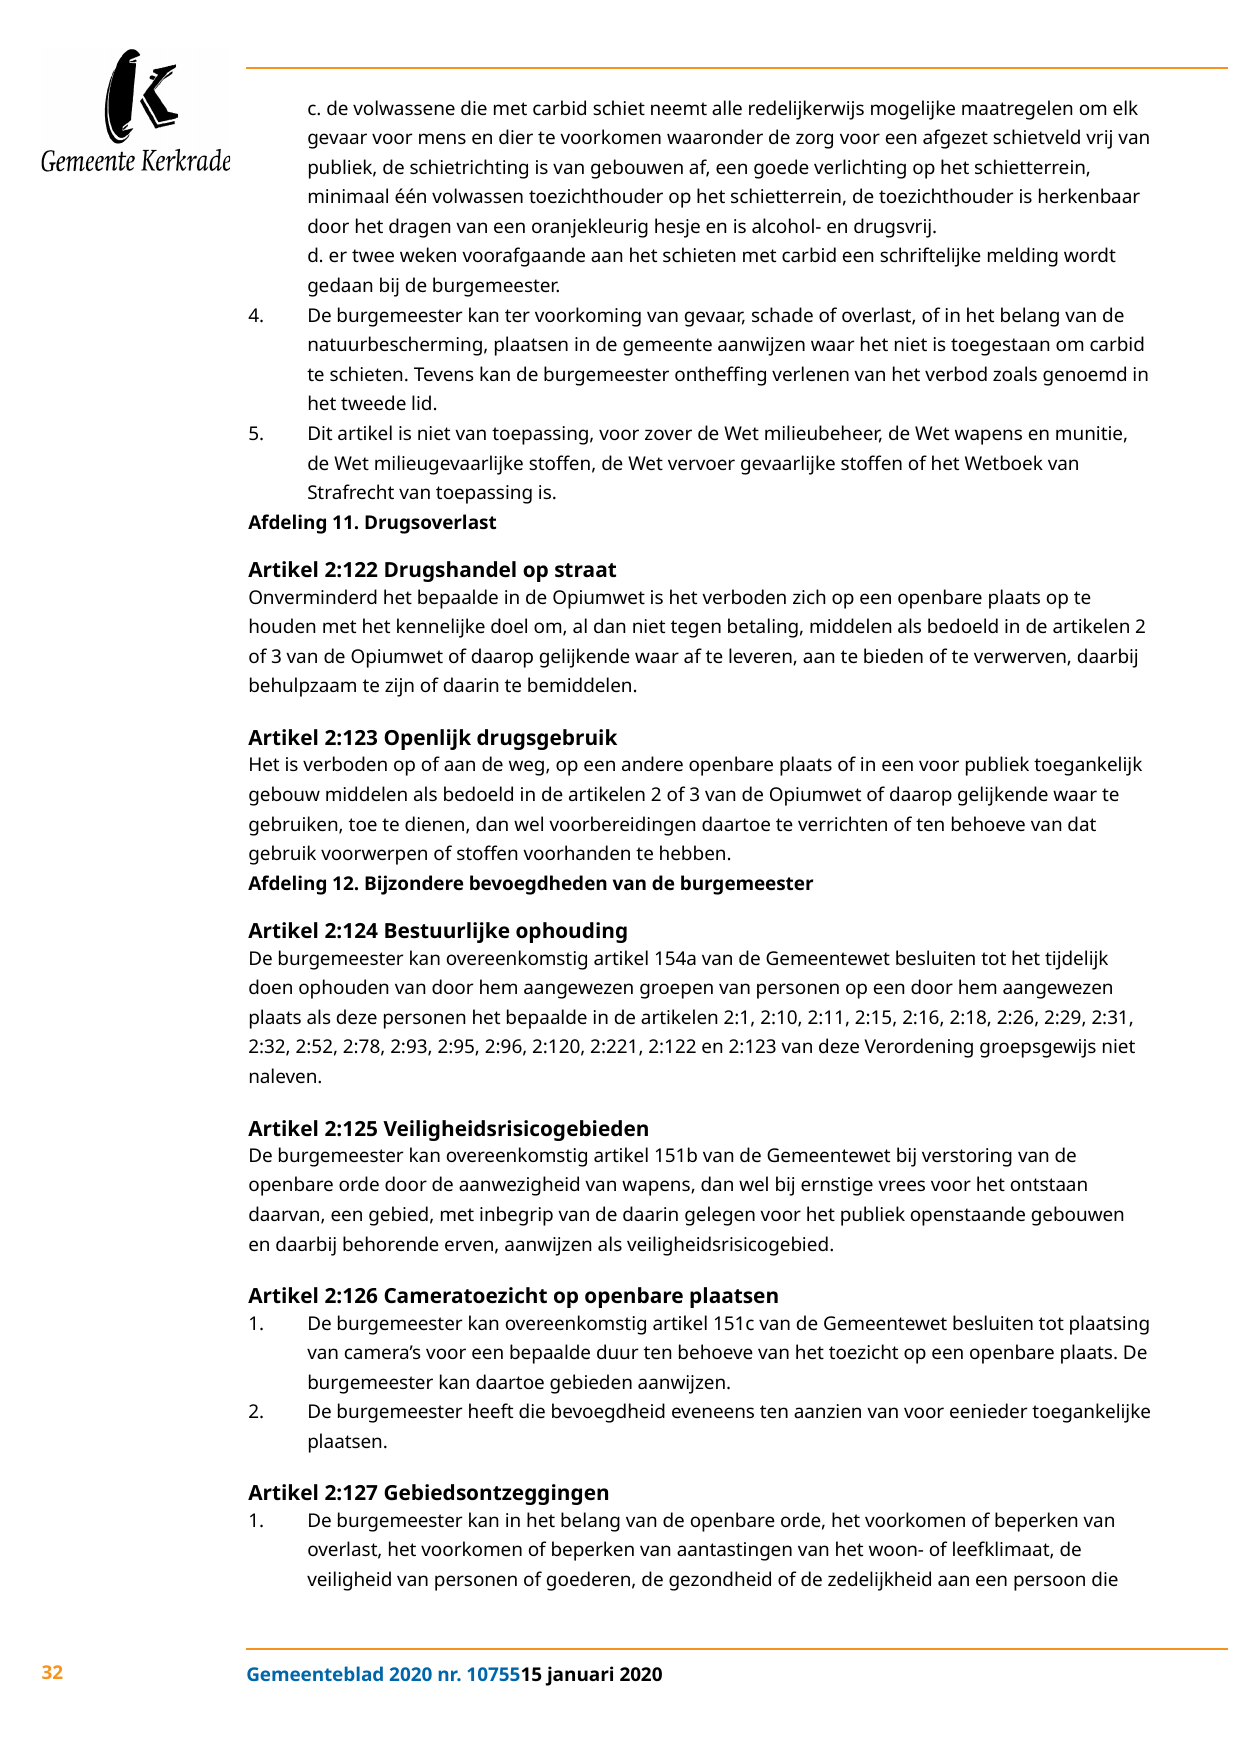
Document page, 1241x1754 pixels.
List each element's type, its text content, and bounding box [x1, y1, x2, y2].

list De burgemeester kan overeenkomstig artikel 151c van de Gemeentewet besluiten tot plaatsing van camera’s voor een bepaalde duur ten behoeve van het toezicht op een openbare plaats. De burgemeester kan daartoe gebieden aanwijzen. [248, 1310, 1152, 1394]
list Dit artikel is niet van toepassing, voor zover de Wet milieubeheer, de Wet wapens en munitie, de Wet milieugevaarlijke stoffen, de Wet vervoer gevaarlijke stoffen of het Wetboek van Strafrecht van toepassing is. [248, 420, 1152, 505]
text Afdeling 11. Drugsoverlast [248, 509, 1152, 535]
list d. er twee weken voorafgaande aan het schieten met carbid een schriftelijke melding wordt gedaan bij de burgemeester. [248, 243, 1152, 298]
text Artikel 2:124 Bestuurlijke ophouding [248, 916, 1152, 945]
list De burgemeester kan in het belang van de openbare orde, het voorkomen of beperken van overlast, het voorkomen of beperken van aantastingen van het woon- of leefklimaat, de veiligheid van personen of goederen, de gezondheid of de zedelijkheid aan een persoon die [248, 1507, 1152, 1592]
text De burgemeester kan overeenkomstig artikel 151b van de Gemeentewet bij verstoring van de openbare orde door de aanwezigheid van wapens, dan wel bij ernstige vrees voor het ontstaan daarvan, een gebied, met inbegrip van de daarin gelegen voor het publiek openstaande gebouwen en daarbij behorende erven, aanwijzen als veiligheidsrisicogebied. [248, 1142, 1152, 1257]
picture [41, 47, 231, 172]
list De burgemeester kan ter voorkoming van gevaar, schade of overlast, of in het belang van de natuurbescherming, plaatsen in de gemeente aanwijzen waar het niet is toegestaan om carbid te schieten. Tevens kan de burgemeester ontheffing verlenen van het verbod zoals genoemd in het tweede lid. [248, 302, 1152, 416]
text Artikel 2:126 Cameratoezicht op openbare plaatsen [248, 1281, 1152, 1310]
text Artikel 2:122 Drugshandel op straat [248, 556, 1152, 584]
text Het is verboden op of aan de weg, op een andere openbare plaats of in een voor publiek toegankelijk gebouw middelen als bedoeld in de artikelen 2 of 3 van de Opiumwet of daarop gelijkende waar te gebruiken, toe te dienen, dan wel voorbereidingen daartoe te verrichten of ten behoeve van dat gebruik voorwerpen of stoffen voorhanden te hebben. [248, 752, 1152, 866]
text Afdeling 12. Bijzondere bevoegdheden van de burgemeester [248, 870, 1152, 896]
list c. de volwassene die met carbid schiet neemt alle redelijkerwijs mogelijke maatregelen om elk gevaar voor mens en dier te voorkomen waaronder de zorg voor een afgezet schietveld vrij van publiek, de schietrichting is van gebouwen af, een goede verlichting op het schietterrein, minimaal één volwassen toezichthouder op het schietterrein, de toezichthouder is herkenbaar door het dragen van een oranjekleurig hesje en is alcohol- en drugsvrij. [248, 95, 1152, 239]
text De burgemeester kan overeenkomstig artikel 154a van de Gemeentewet besluiten tot het tijdelijk doen ophouden van door hem aangewezen groepen van personen op een door hem aangewezen plaats als deze personen het bepaalde in de artikelen 2:1, 2:10, 2:11, 2:15, 2:16, 2:18, 2:26, 2:29, 2:31, 2:32, 2:52, 2:78, 2:93, 2:95, 2:96, 2:120, 2:221, 2:122 en 2:123 van deze Verordening groepsgewijs niet naleven. [248, 945, 1152, 1089]
text Artikel 2:123 Openlijk drugsgebruik [248, 723, 1152, 752]
list De burgemeester heeft die bevoegdheid eveneens ten aanzien van voor eenieder toegankelijke plaatsen. [248, 1398, 1152, 1454]
text Artikel 2:127 Gebiedsontzeggingen [248, 1478, 1152, 1507]
text Artikel 2:125 Veiligheidsrisicogebieden [248, 1114, 1152, 1142]
text Onverminderd het bepaalde in de Opiumwet is het verboden zich op een openbare plaats op te houden met het kennelijke doel om, al dan niet tegen betaling, middelen als bedoeld in de artikelen 2 of 3 van de Opiumwet of daarop gelijkende waar af te leveren, aan te bieden of te verwerven, daarbij behulpzaam te zijn of daarin te bemiddelen. [248, 584, 1152, 698]
